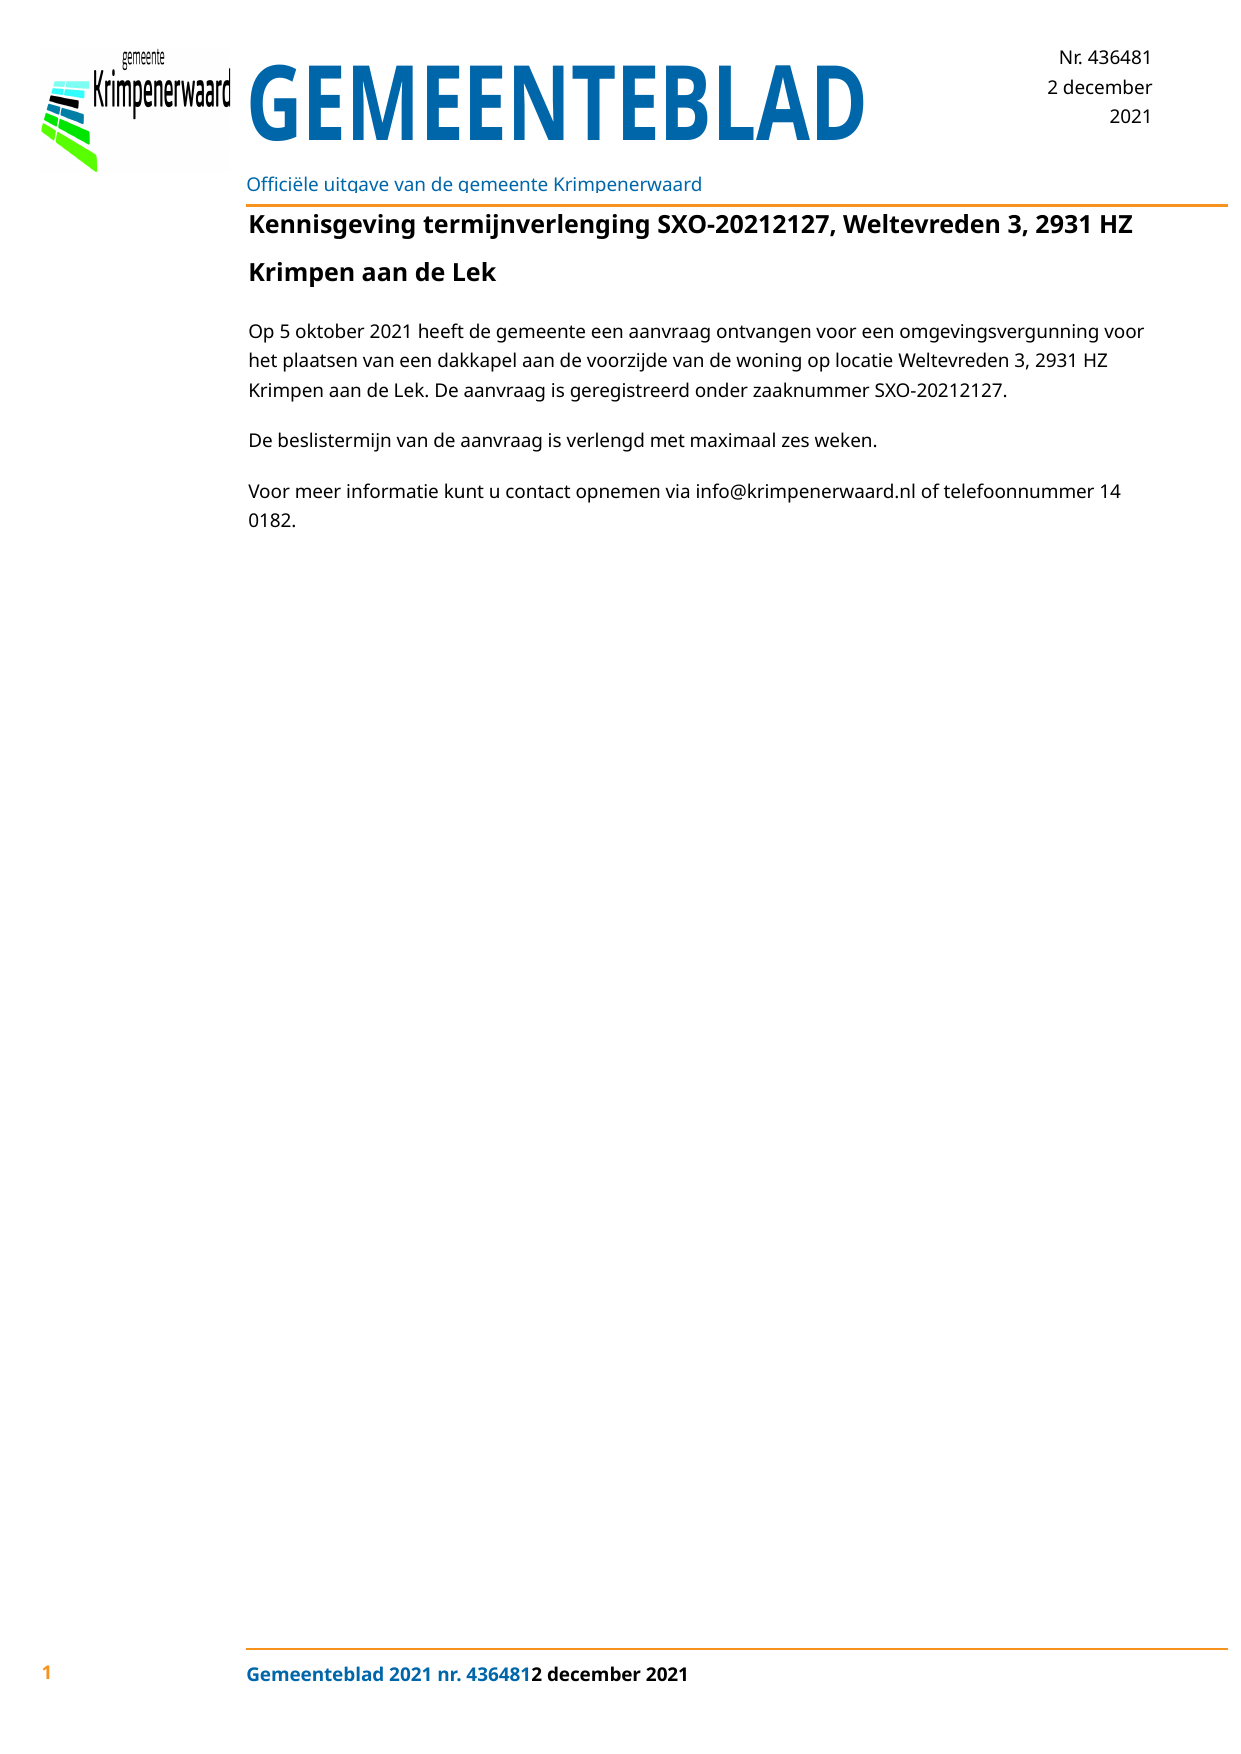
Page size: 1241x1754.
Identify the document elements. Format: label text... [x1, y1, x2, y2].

picture [41, 47, 231, 172]
text Kennisgeving termijnverlenging SXO-20212127, Weltevreden 3, 2931 HZ Krimpen aan de Lek [248, 207, 1152, 288]
text Voor meer informatie kunt u contact opnemen via info@krimpenerwaard.nl of telefoonnummer 14 0182. [248, 478, 1152, 533]
text De beslistermijn van de aanvraag is verlengd met maximaal zes weken. [248, 427, 1152, 453]
text Op 5 oktober 2021 heeft de gemeente een aanvraag ontvangen voor een omgevingsvergunning voor het plaatsen van een dakkapel aan de voorzijde van de woning op locatie Weltevreden 3, 2931 HZ Krimpen aan de Lek. De aanvraag is geregistreerd onder zaaknummer SXO-20212127. [248, 318, 1152, 403]
